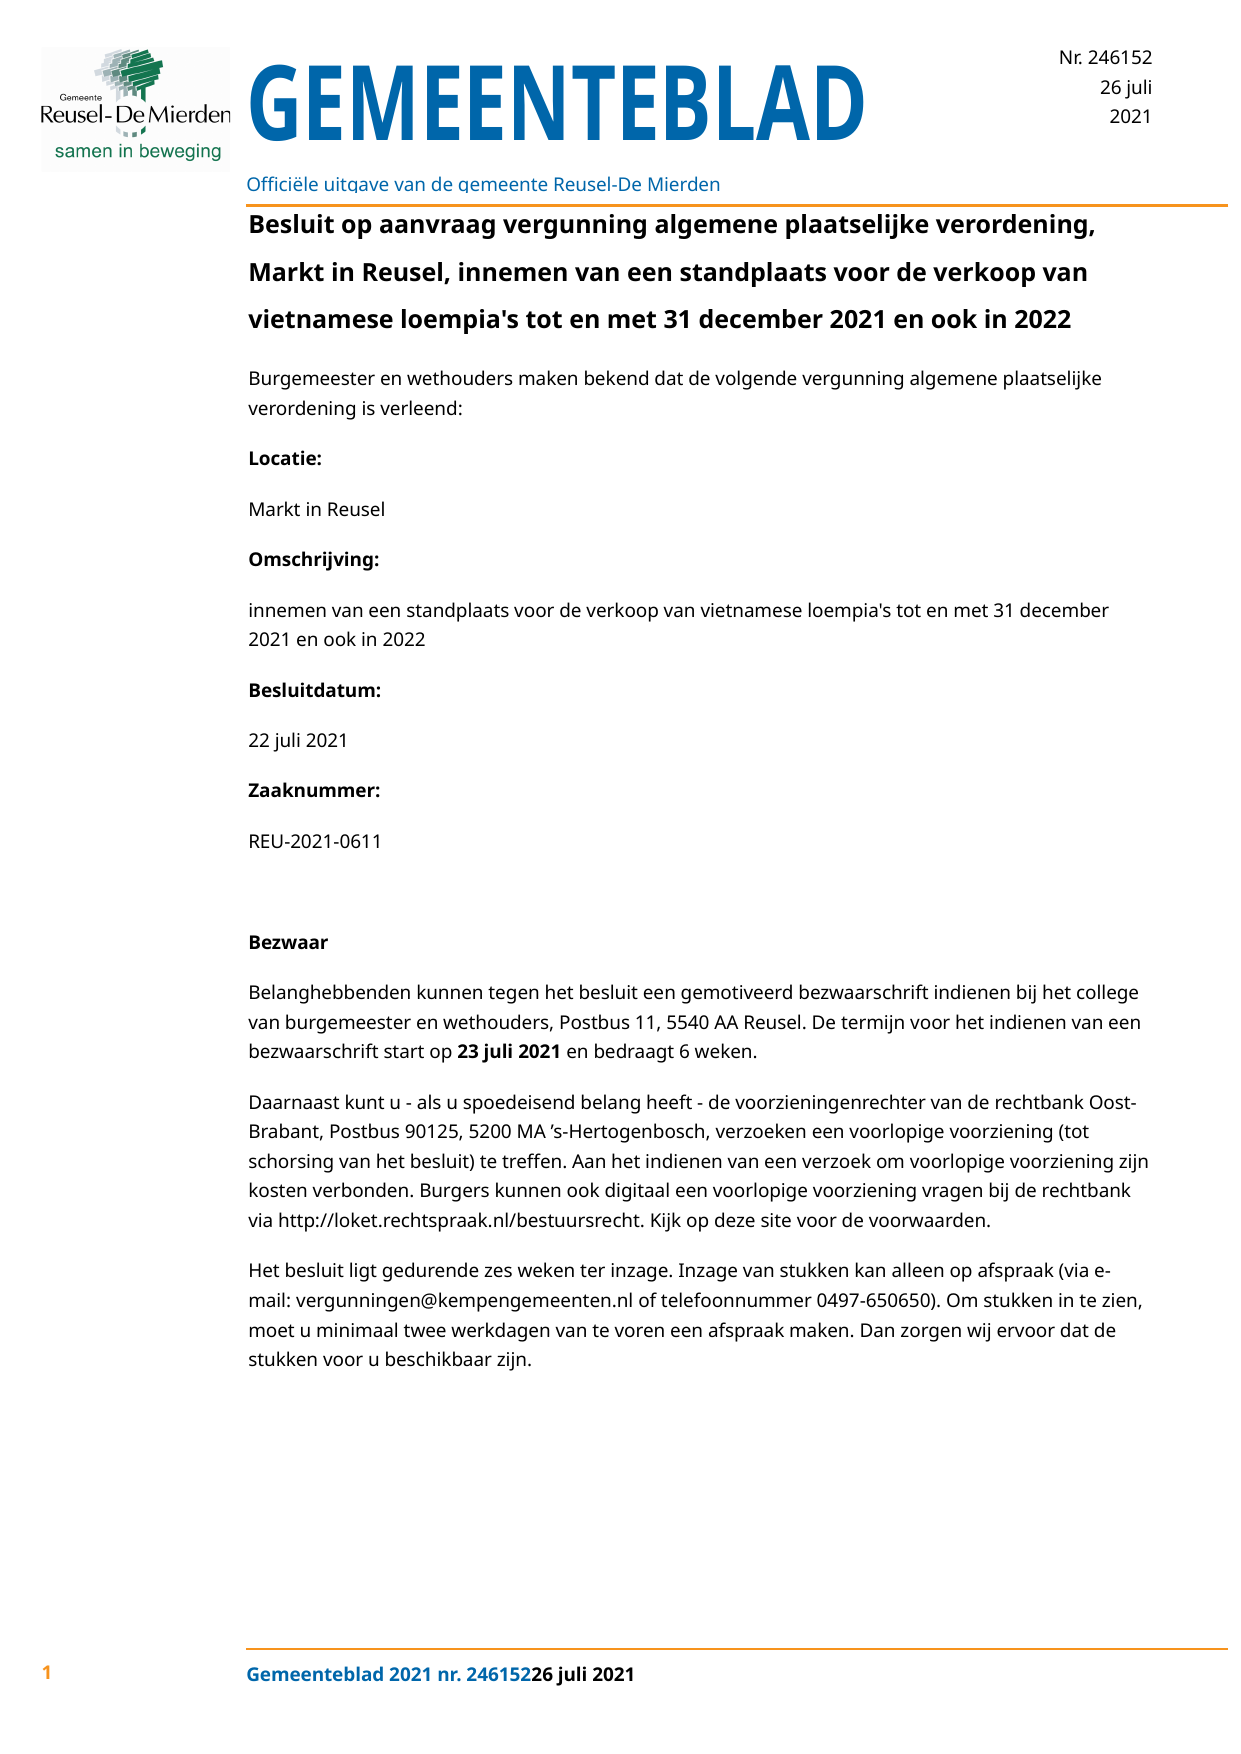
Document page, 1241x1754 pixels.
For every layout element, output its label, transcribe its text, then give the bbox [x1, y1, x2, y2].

text Besluit op aanvraag vergunning algemene plaatselijke verordening, Markt in Reusel, innemen van een standplaats voor de verkoop van vietnamese loempia's tot en met 31 december 2021 en ook in 2022 [248, 207, 1152, 336]
picture [41, 47, 231, 172]
text Burgemeester en wethouders maken bekend dat de volgende vergunning algemene plaatselijke verordening is verleend: [248, 366, 1152, 421]
text Omschrijving: [248, 546, 1152, 572]
text 22 juli 2021 [248, 727, 1152, 753]
text Markt in Reusel [248, 496, 1152, 522]
text Besluitdatum: [248, 677, 1152, 702]
text Bezwaar [248, 929, 1152, 954]
text Daarnaast kunt u - als u spoedeisend belang heeft - de voorzieningenrechter van de rechtbank Oost-Brabant, Postbus 90125, 5200 MA ’s-Hertogenbosch, verzoeken een voorlopige voorziening (tot schorsing van het besluit) te treffen. Aan het indienen van een verzoek om voorlopige voorziening zijn kosten verbonden. Burgers kunnen ook digitaal een voorlopige voorziening vragen bij de rechtbank via http://loket.rechtspraak.nl/bestuursrecht. Kijk op deze site voor de voorwaarden. [248, 1089, 1152, 1233]
text REU-2021-0611 [248, 828, 1152, 854]
text innemen van een standplaats voor de verkoop van vietnamese loempia's tot en met 31 december 2021 en ook in 2022 [248, 597, 1152, 652]
text Belanghebbenden kunnen tegen het besluit een gemotiveerd bezwaarschrift indienen bij het college van burgemeester en wethouders, Postbus 11, 5540 AA Reusel. De termijn voor het indienen van een bezwaarschrift start op 23 juli 2021 en bedraagt 6 weken. [248, 979, 1152, 1064]
text Locatie: [248, 446, 1152, 471]
text Zaaknummer: [248, 778, 1152, 803]
text Het besluit ligt gedurende zes weken ter inzage. Inzage van stukken kan alleen op afspraak (via e-mail: vergunningen@kempengemeenten.nl of telefoonnummer 0497-650650). Om stukken in te zien, moet u minimaal twee werkdagen van te voren een afspraak maken. Dan zorgen wij ervoor dat de stukken voor u beschikbaar zijn. [248, 1258, 1152, 1372]
